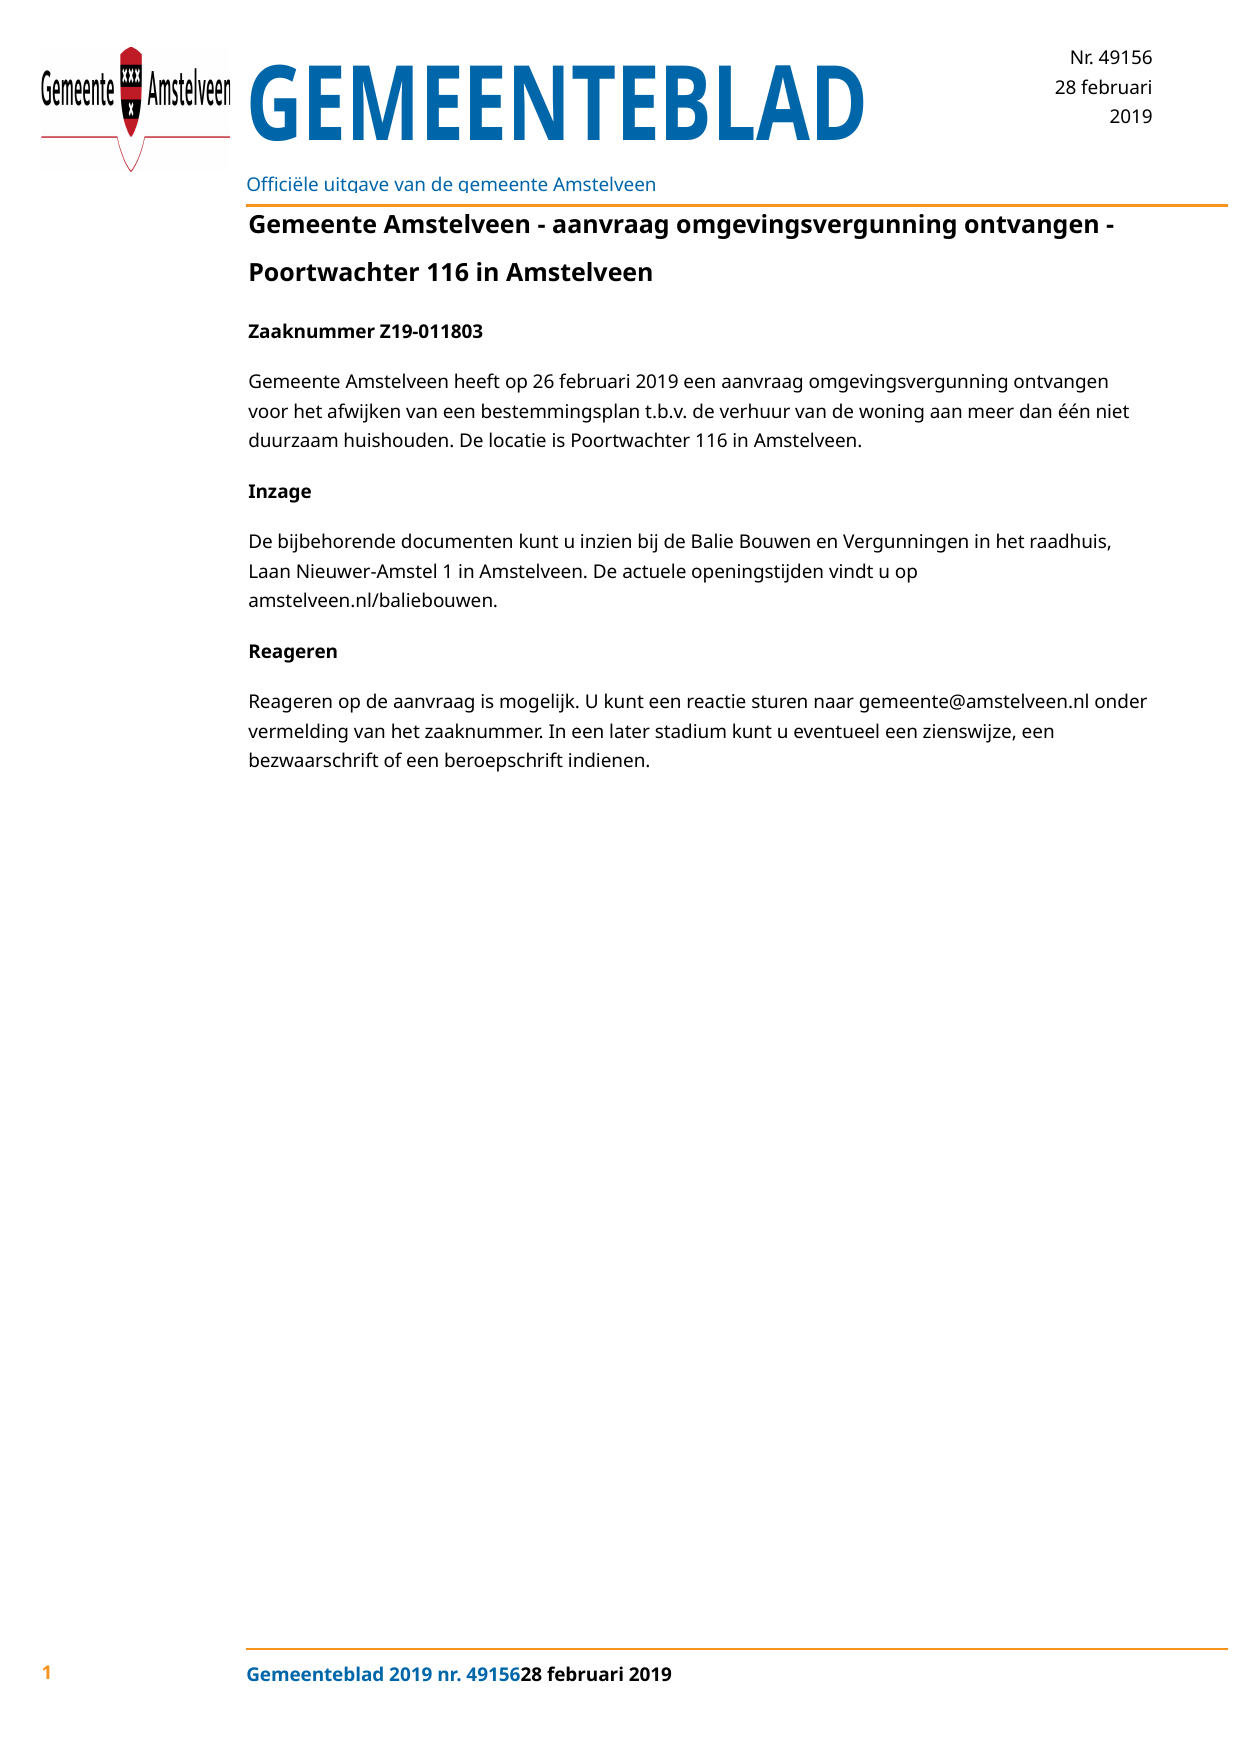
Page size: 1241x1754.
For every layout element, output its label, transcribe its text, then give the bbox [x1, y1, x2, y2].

text Gemeente Amstelveen heeft op 26 februari 2019 een aanvraag omgevingsvergunning ontvangen voor het afwijken van een bestemmingsplan t.b.v. de verhuur van de woning aan meer dan één niet duurzaam huishouden. De locatie is Poortwachter 116 in Amstelveen. [248, 368, 1152, 453]
text Gemeente Amstelveen - aanvraag omgevingsvergunning ontvangen - Poortwachter 116 in Amstelveen [248, 207, 1152, 288]
text Zaaknummer Z19-011803 [248, 318, 1152, 344]
text Reageren [248, 638, 1152, 664]
text Reageren op de aanvraag is mogelijk. U kunt een reactie sturen naar gemeente@amstelveen.nl onder vermelding van het zaaknummer. In een later stadium kunt u eventueel een zienswijze, een bezwaarschrift of een beroepschrift indienen. [248, 688, 1152, 773]
text Inzage [248, 478, 1152, 504]
picture [41, 47, 231, 172]
text De bijbehorende documenten kunt u inzien bij de Balie Bouwen en Vergunningen in het raadhuis, Laan Nieuwer-Amstel 1 in Amstelveen. De actuele openingstijden vindt u op amstelveen.nl/baliebouwen. [248, 528, 1152, 613]
